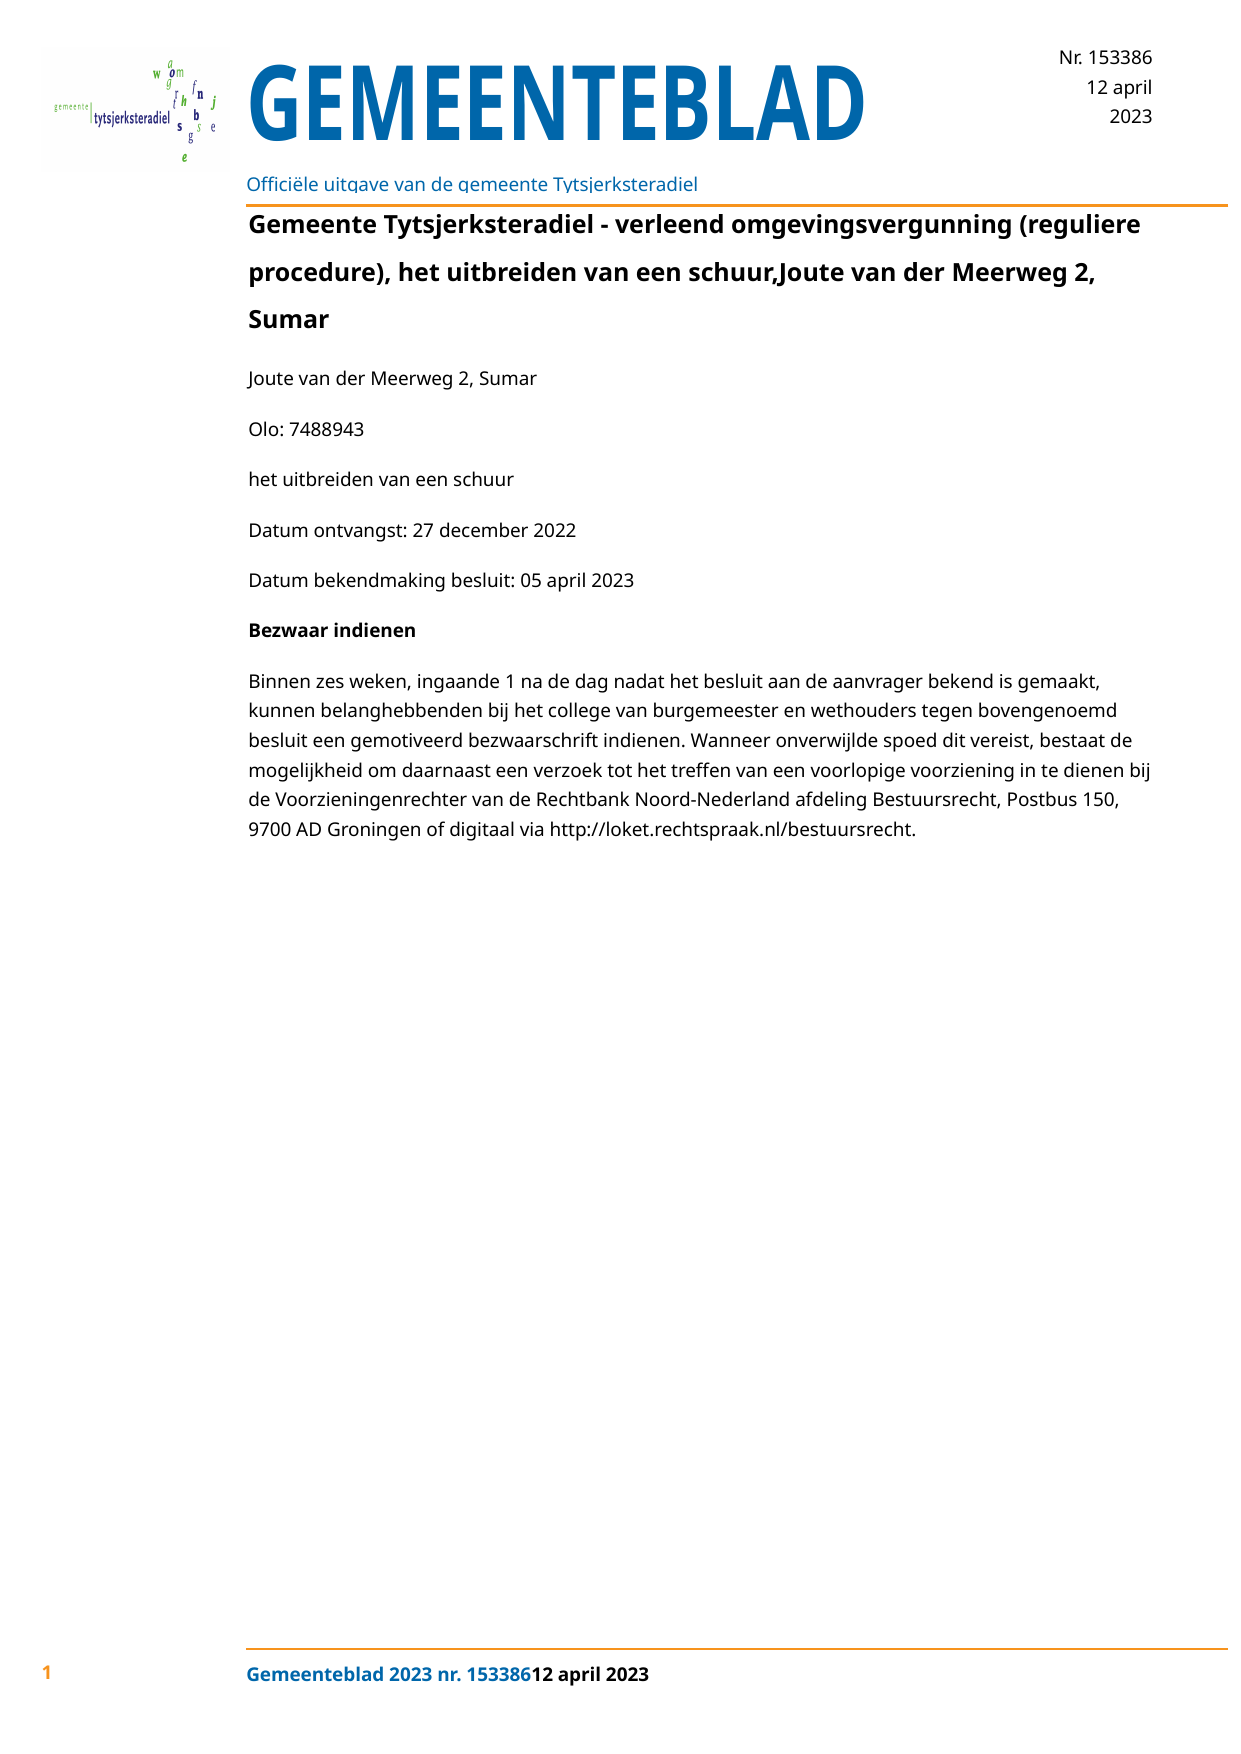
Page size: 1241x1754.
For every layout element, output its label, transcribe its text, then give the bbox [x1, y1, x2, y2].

text Gemeente Tytsjerksteradiel - verleend omgevingsvergunning (reguliere procedure), het uitbreiden van een schuur,Joute van der Meerweg 2, Sumar [248, 207, 1152, 336]
text Datum bekendmaking besluit: 05 april 2023 [248, 567, 1152, 593]
text Joute van der Meerweg 2, Sumar [248, 366, 1152, 391]
text het uitbreiden van een schuur [248, 466, 1152, 492]
picture [41, 47, 231, 172]
text Bezwaar indienen [248, 618, 1152, 643]
text Datum ontvangst: 27 december 2022 [248, 517, 1152, 542]
text Olo: 7488943 [248, 416, 1152, 442]
text Binnen zes weken, ingaande 1 na de dag nadat het besluit aan de aanvrager bekend is gemaakt, kunnen belanghebbenden bij het college van burgemeester en wethouders tegen bovengenoemd besluit een gemotiveerd bezwaarschrift indienen. Wanneer onverwijlde spoed dit vereist, bestaat de mogelijkheid om daarnaast een verzoek tot het treffen van een voorlopige voorziening in te dienen bij de Voorzieningenrechter van de Rechtbank Noord-Nederland afdeling Bestuursrecht, Postbus 150, 9700 AD Groningen of digitaal via http://loket.rechtspraak.nl/bestuursrecht. [248, 668, 1152, 842]
